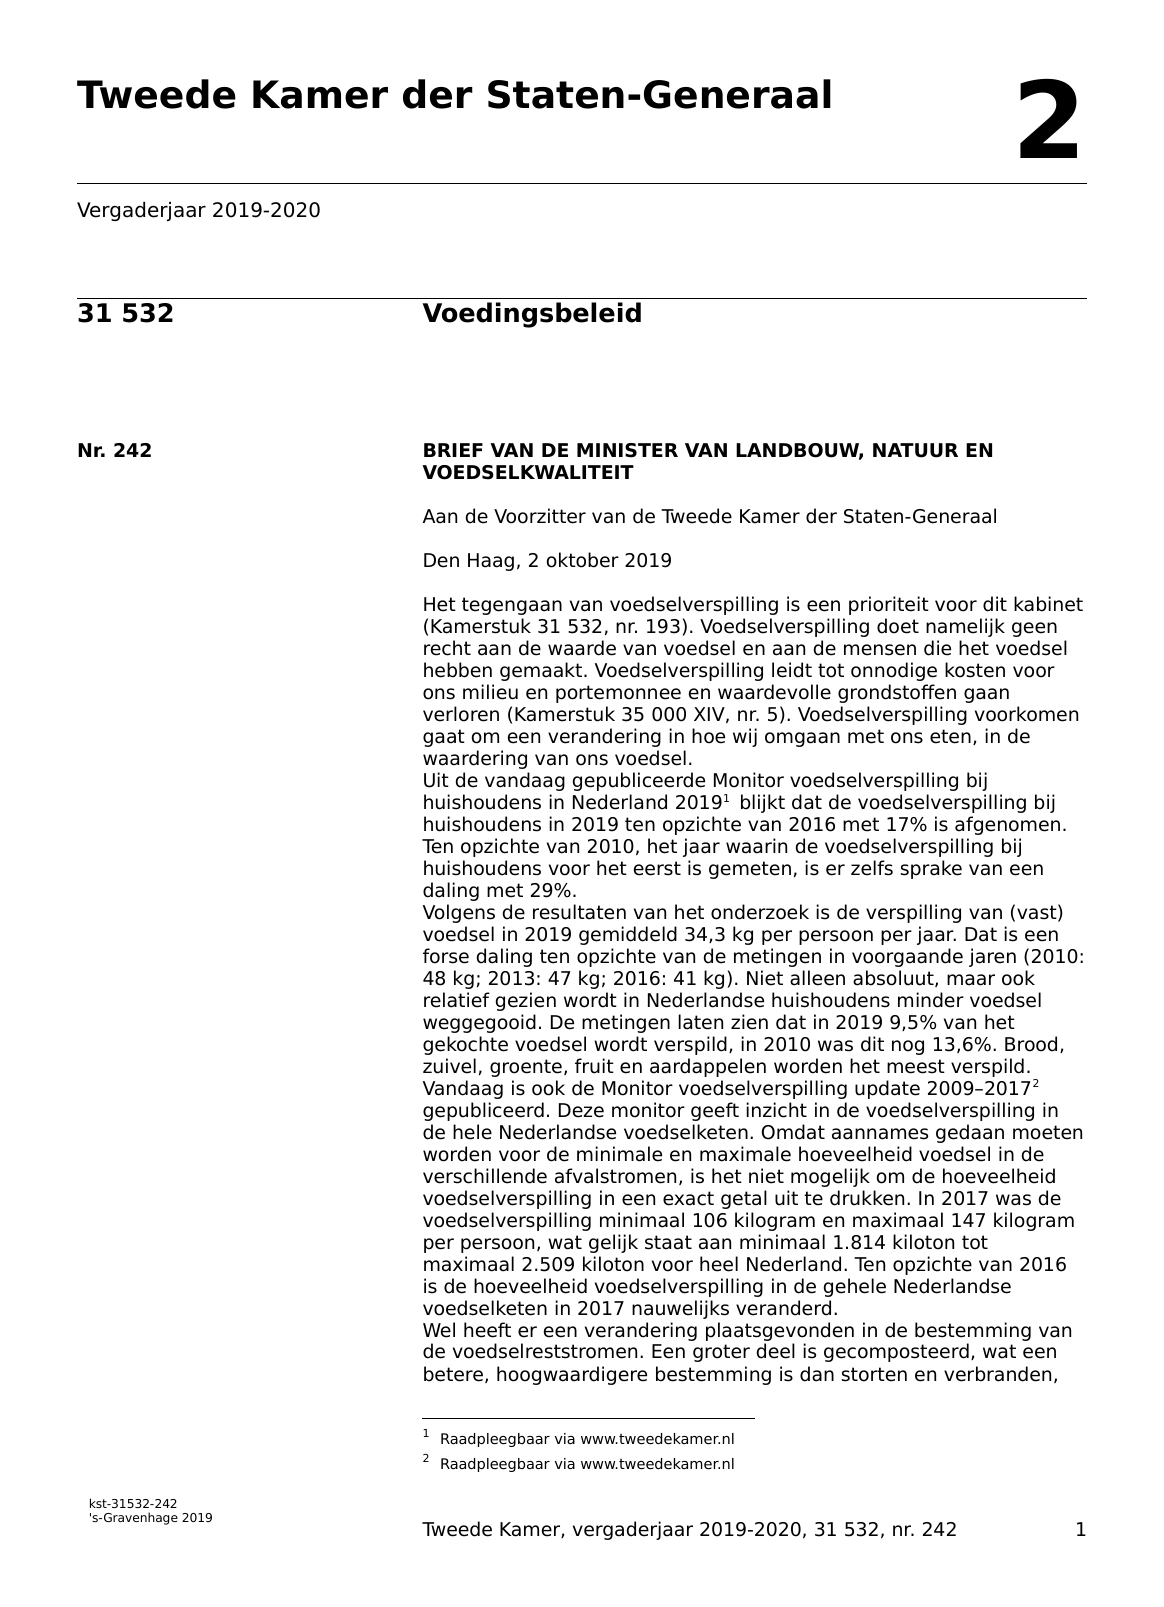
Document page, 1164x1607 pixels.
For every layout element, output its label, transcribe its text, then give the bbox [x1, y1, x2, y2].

table_header Tweede Kamer der Staten-Generaal [77, 59, 886, 183]
text Uit de vandaag gepubliceerde Monitor voedselverspilling bij huishoudens in Nederland 2019 blijkt dat de voedselverspilling bij huishoudens in 2019 ten opzichte van 2016 met 17% is afgenomen. Ten opzichte van 2010, het jaar waarin de voedselverspilling bij huishoudens voor het eerst is gemeten, is er zelfs sprake van een daling met 29%. [422, 770, 1087, 902]
text Raadpleegbaar via www.tweedekamer.nl [422, 1452, 1087, 1474]
table_cell Vergaderjaar 2019-2020 [77, 184, 1087, 298]
text 's-Gravenhage 2019 [88, 1511, 323, 1525]
text kst-31532-242 [88, 1497, 323, 1511]
text Den Haag, 2 oktober 2019 [422, 550, 1087, 572]
text Vandaag is ook de Monitor voedselverspilling update 2009–2017 gepubliceerd. Deze monitor geeft inzicht in de voedselverspilling in de hele Nederlandse voedselketen. Omdat aannames gedaan moeten worden voor de minimale en maximale hoeveelheid voedsel in de verschillende afvalstromen, is het niet mogelijk om de hoeveelheid voedselverspilling in een exact getal uit te drukken. In 2017 was de voedselverspilling minimaal 106 kilogram en maximaal 147 kilogram per persoon, wat gelijk staat aan minimaal 1.814 kiloton tot maximaal 2.509 kiloton voor heel Nederland. Ten opzichte van 2016 is de hoeveelheid voedselverspilling in de gehele Nederlandse voedselketen in 2017 nauwelijks veranderd. [422, 1078, 1087, 1319]
subtitle 31 532 Voedingsbeleid [77, 299, 1087, 329]
text Wel heeft er een verandering plaatsgevonden in de bestemming van de voedselreststromen. Een groter deel is gecomposteerd, wat een betere, hoogwaardigere bestemming is dan storten en verbranden, [422, 1319, 1087, 1385]
text Raadpleegbaar via www.tweedekamer.nl [422, 1427, 1087, 1449]
table_header 2 [886, 59, 1087, 183]
text Volgens de resultaten van het onderzoek is de verspilling van (vast) voedsel in 2019 gemiddeld 34,3 kg per persoon per jaar. Dat is een forse daling ten opzichte van de metingen in voorgaande jaren (2010: 48 kg; 2013: 47 kg; 2016: 41 kg). Niet alleen absoluut, maar ook relatief gezien wordt in Nederlandse huishoudens minder voedsel weggegooid. De metingen laten zien dat in 2019 9,5% van het gekochte voedsel wordt verspild, in 2010 was dit nog 13,6%. Brood, zuivel, groente, fruit en aardappelen worden het meest verspild. [422, 902, 1087, 1078]
text Het tegengaan van voedselverspilling is een prioriteit voor dit kabinet (Kamerstuk 31 532, nr. 193). Voedselverspilling doet namelijk geen recht aan de waarde van voedsel en aan de mensen die het voedsel hebben gemaakt. Voedselverspilling leidt tot onnodige kosten voor ons milieu en portemonnee en waardevolle grondstoffen gaan verloren (Kamerstuk 35 000 XIV, nr. 5). Voedselverspilling voorkomen gaat om een verandering in hoe wij omgaan met ons eten, in de waardering van ons voedsel. [422, 594, 1087, 770]
subtitle Nr. 242 BRIEF VAN DE MINISTER VAN LANDBOUW, NATUUR EN VOEDSELKWALITEIT [77, 440, 1087, 484]
text Aan de Voorzitter van de Tweede Kamer der Staten-Generaal [422, 506, 1087, 528]
